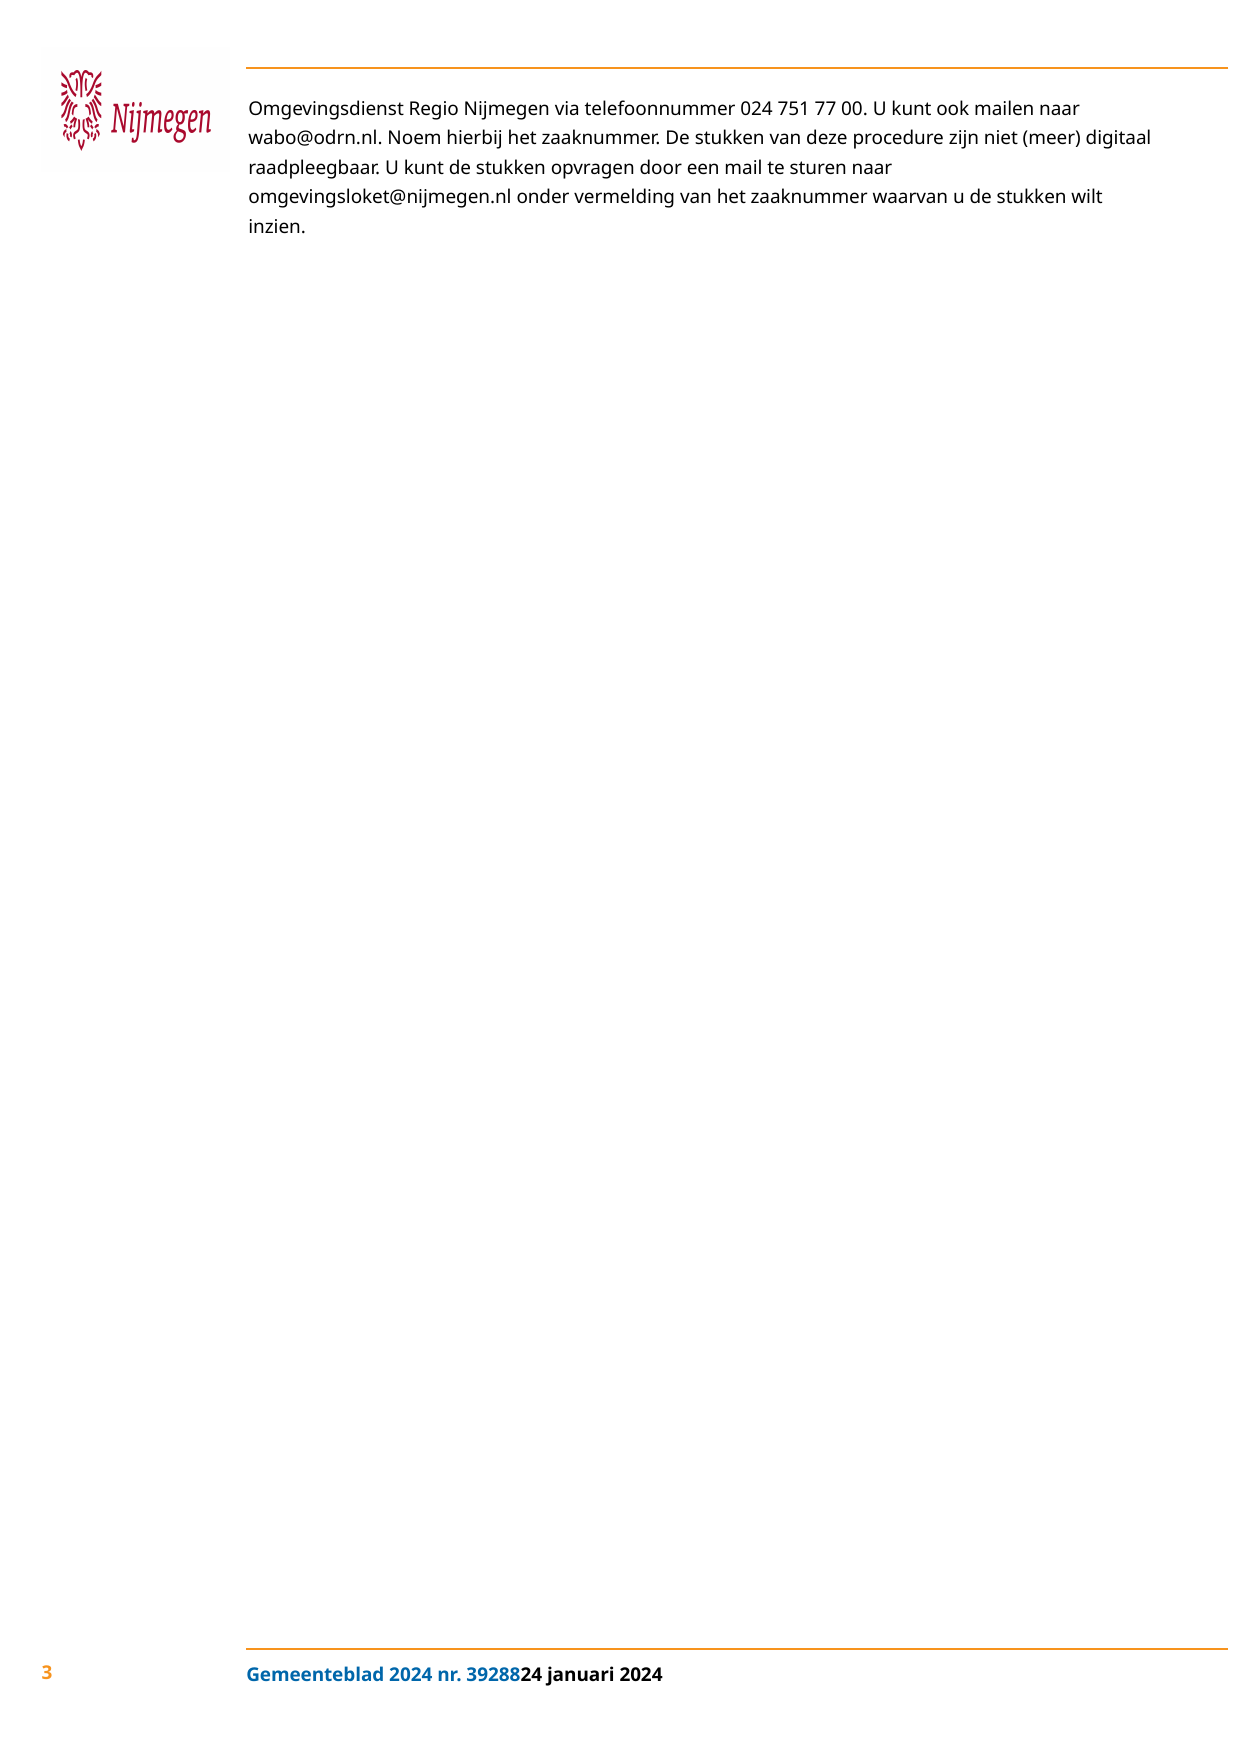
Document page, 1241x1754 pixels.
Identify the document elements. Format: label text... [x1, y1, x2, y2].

picture [41, 47, 231, 172]
text Omgevingsdienst Regio Nijmegen via telefoonnummer 024 751 77 00. U kunt ook mailen naar wabo@odrn.nl. Noem hierbij het zaaknummer. De stukken van deze procedure zijn niet (meer) digitaal raadpleegbaar. U kunt de stukken opvragen door een mail te sturen naar omgevingsloket@nijmegen.nl onder vermelding van het zaaknummer waarvan u de stukken wilt inzien. [248, 95, 1152, 239]
